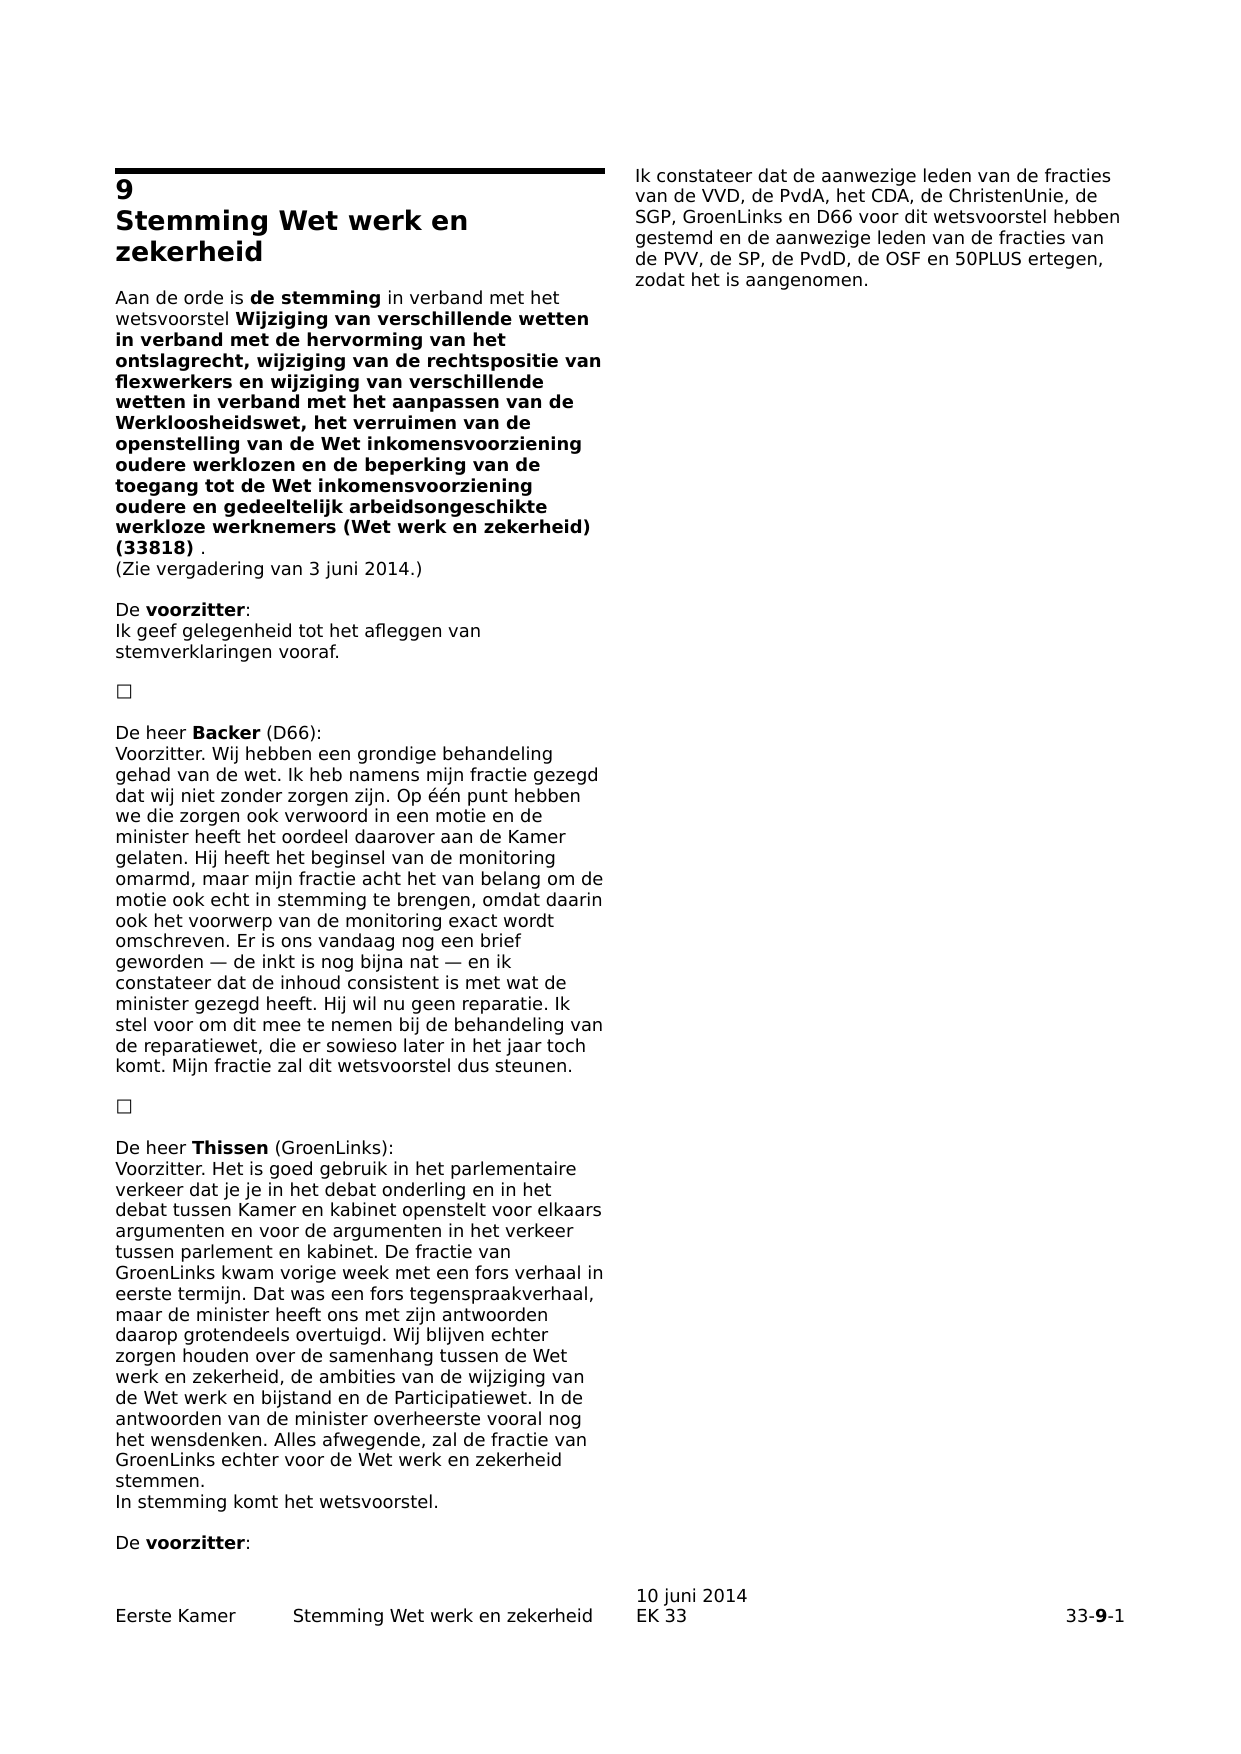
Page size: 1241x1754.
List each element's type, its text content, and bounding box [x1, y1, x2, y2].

text Ik geef gelegenheid tot het afleggen van stemverklaringen vooraf. [115, 621, 605, 662]
title 9 Stemming Wet werk en zekerheid [115, 174, 605, 268]
text Ik constateer dat de aanwezige leden van de fracties van de VVD, de PvdA, het CDA, de ChristenUnie, de SGP, GroenLinks en D66 voor dit wetsvoorstel hebben gestemd en de aanwezige leden van de fracties van de PVV, de SP, de PvdD, de OSF en 50PLUS ertegen, zodat het is aangenomen. [635, 165, 1125, 290]
text ⬜ [115, 1097, 605, 1118]
text ⬜ [115, 682, 605, 703]
text De heer Backer (D66): [115, 723, 605, 744]
text Voorzitter. Wij hebben een grondige behandeling gehad van de wet. Ik heb namens mijn fractie gezegd dat wij niet zonder zorgen zijn. Op één punt hebben we die zorgen ook verwoord in een motie en de minister heeft het oordeel daarover aan de Kamer gelaten. Hij heeft het beginsel van de monitoring omarmd, maar mijn fractie acht het van belang om de motie ook echt in stemming te brengen, omdat daarin ook het voorwerp van de monitoring exact wordt omschreven. Er is ons vandaag nog een brief geworden — de inkt is nog bijna nat — en ik constateer dat de inhoud consistent is met wat de minister gezegd heeft. Hij wil nu geen reparatie. Ik stel voor om dit mee te nemen bij de behandeling van de reparatiewet, die er sowieso later in het jaar toch komt. Mijn fractie zal dit wetsvoorstel dus steunen. [115, 744, 605, 1077]
text De voorzitter: [115, 600, 605, 621]
text In stemming komt het wetsvoorstel. [115, 1492, 605, 1513]
text Voorzitter. Het is goed gebruik in het parlementaire verkeer dat je je in het debat onderling en in het debat tussen Kamer en kabinet openstelt voor elkaars argumenten en voor de argumenten in het verkeer tussen parlement en kabinet. De fractie van GroenLinks kwam vorige week met een fors verhaal in eerste termijn. Dat was een fors tegenspraakverhaal, maar de minister heeft ons met zijn antwoorden daarop grotendeels overtuigd. Wij blijven echter zorgen houden over de samenhang tussen de Wet werk en zekerheid, de ambities van de wijziging van de Wet werk en bijstand en de Participatiewet. In de antwoorden van de minister overheerste vooral nog het wensdenken. Alles afwegende, zal de fractie van GroenLinks echter voor de Wet werk en zekerheid stemmen. [115, 1158, 605, 1492]
text De voorzitter: [115, 1533, 605, 1553]
text (Zie vergadering van 3 juni 2014.) [115, 559, 605, 580]
text De heer Thissen (GroenLinks): [115, 1138, 605, 1158]
text Aan de orde is de stemming in verband met het wetsvoorstel Wijziging van verschillende wetten in verband met de hervorming van het ontslagrecht, wijziging van de rechtspositie van flexwerkers en wijziging van verschillende wetten in verband met het aanpassen van de Werkloosheidswet, het verruimen van de openstelling van de Wet inkomensvoorziening oudere werklozen en de beperking van de toegang tot de Wet inkomensvoorziening oudere en gedeeltelijk arbeidsongeschikte werkloze werknemers (Wet werk en zekerheid) (33818) . [115, 288, 605, 559]
